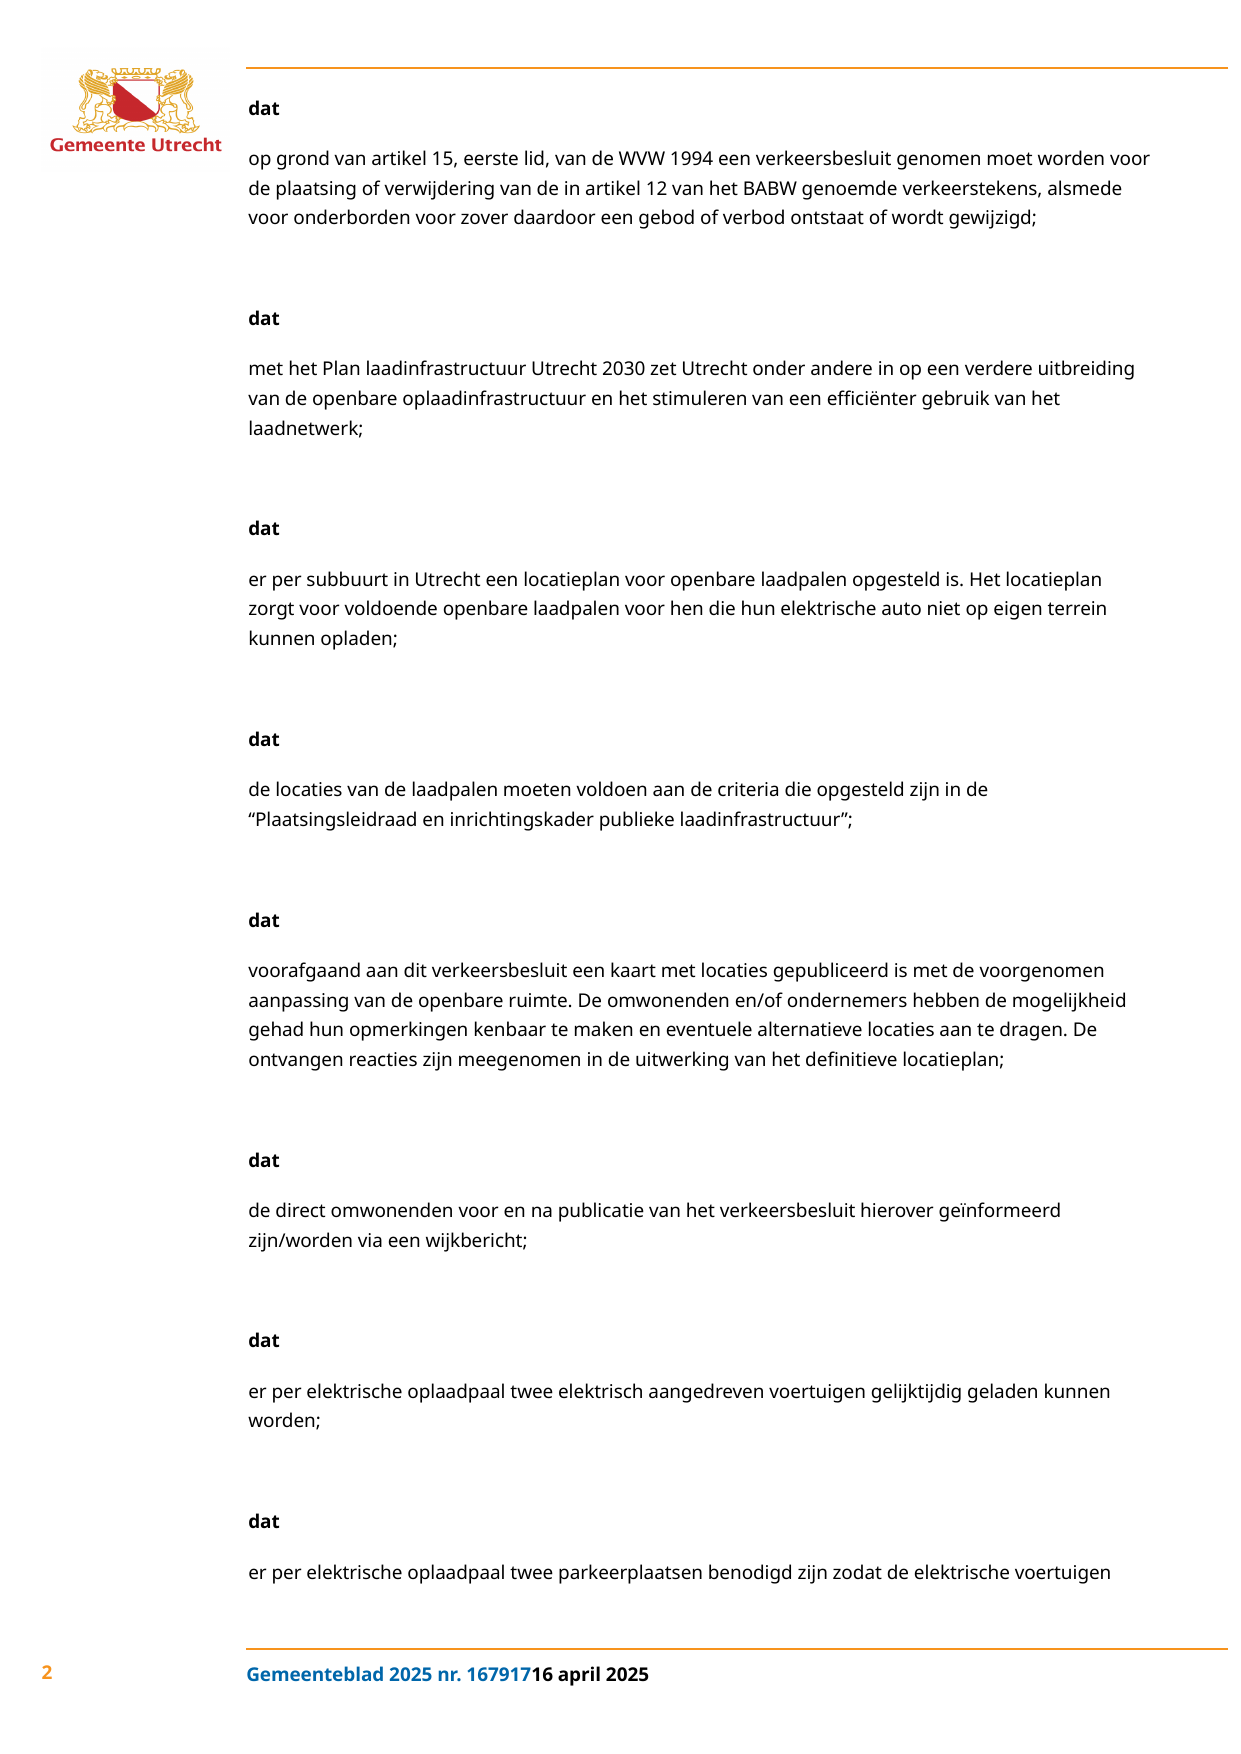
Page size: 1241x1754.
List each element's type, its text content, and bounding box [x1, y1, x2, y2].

text dat [248, 95, 1152, 121]
text dat [248, 726, 1152, 752]
text dat [248, 1328, 1152, 1353]
text dat [248, 1508, 1152, 1534]
text dat [248, 516, 1152, 541]
text dat [248, 1147, 1152, 1173]
text dat [248, 305, 1152, 331]
text met het Plan laadinfrastructuur Utrecht 2030 zet Utrecht onder andere in op een verdere uitbreiding van de openbare oplaadinfrastructuur en het stimuleren van een efficiënter gebruik van het laadnetwerk; [248, 356, 1152, 441]
text de direct omwonenden voor en na publicatie van het verkeersbesluit hierover geïnformeerd zijn/worden via een wijkbericht; [248, 1197, 1152, 1253]
text er per subbuurt in Utrecht een locatieplan voor openbare laadpalen opgesteld is. Het locatieplan zorgt voor voldoende openbare laadpalen voor hen die hun elektrische auto niet op eigen terrein kunnen opladen; [248, 566, 1152, 651]
text de locaties van de laadpalen moeten voldoen aan de criteria die opgesteld zijn in de “Plaatsingsleidraad en inrichtingskader publieke laadinfrastructuur”; [248, 776, 1152, 832]
text er per elektrische oplaadpaal twee parkeerplaatsen benodigd zijn zodat de elektrische voertuigen [248, 1559, 1152, 1585]
text dat [248, 907, 1152, 933]
text er per elektrische oplaadpaal twee elektrisch aangedreven voertuigen gelijktijdig geladen kunnen worden; [248, 1378, 1152, 1433]
text op grond van artikel 15, eerste lid, van de WVW 1994 een verkeersbesluit genomen moet worden voor de plaatsing of verwijdering van de in artikel 12 van het BABW genoemde verkeerstekens, alsmede voor onderborden voor zover daardoor een gebod of verbod ontstaat of wordt gewijzigd; [248, 145, 1152, 230]
text voorafgaand aan dit verkeersbesluit een kaart met locaties gepubliceerd is met de voorgenomen aanpassing van de openbare ruimte. De omwonenden en/of ondernemers hebben de mogelijkheid gehad hun opmerkingen kenbaar te maken en eventuele alternatieve locaties aan te dragen. De ontvangen reacties zijn meegenomen in de uitwerking van het definitieve locatieplan; [248, 957, 1152, 1072]
picture [41, 47, 231, 172]
